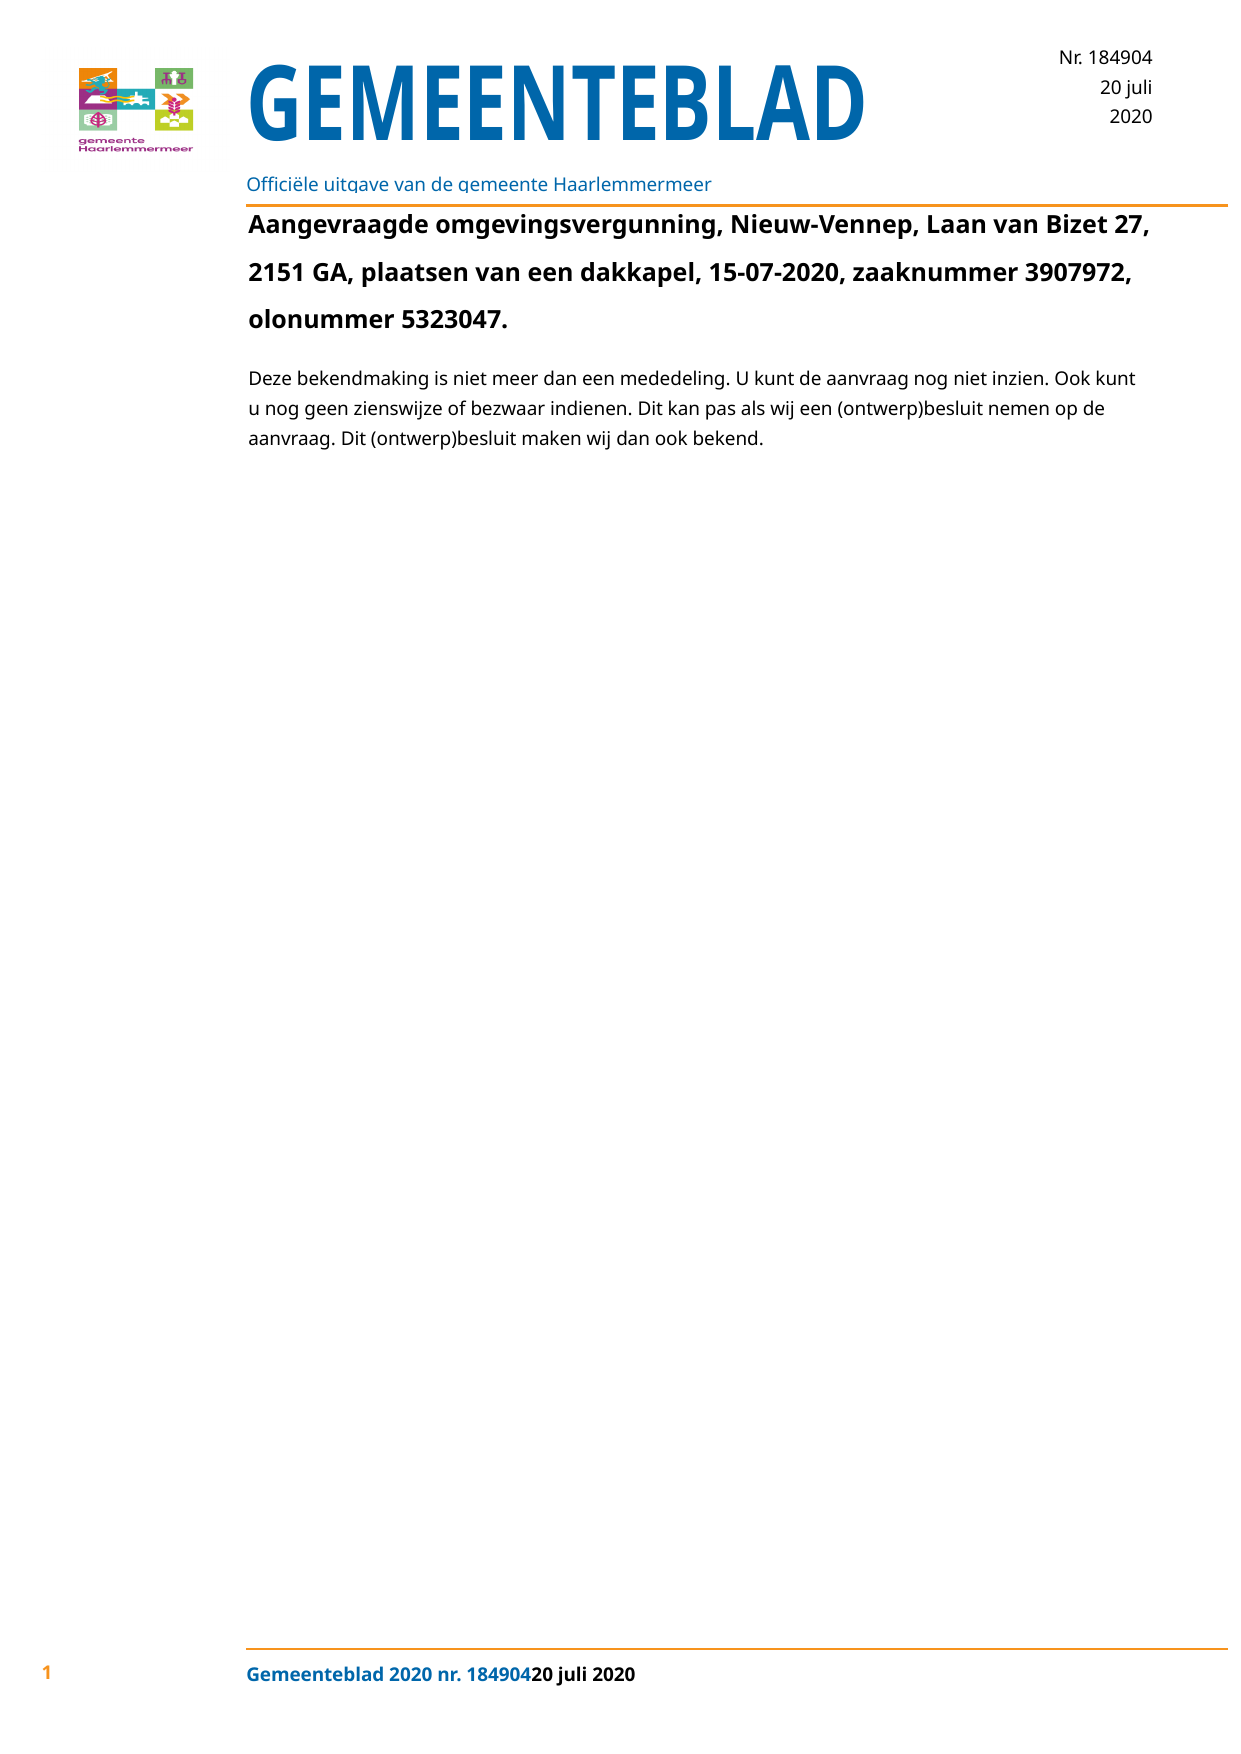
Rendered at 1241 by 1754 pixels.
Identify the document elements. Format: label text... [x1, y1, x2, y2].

text Deze bekendmaking is niet meer dan een mededeling. U kunt de aanvraag nog niet inzien. Ook kunt u nog geen zienswijze of bezwaar indienen. Dit kan pas als wij een (ontwerp)besluit nemen op de aanvraag. Dit (ontwerp)besluit maken wij dan ook bekend. [248, 366, 1152, 450]
picture [41, 47, 231, 172]
text Aangevraagde omgevingsvergunning, Nieuw-Vennep, Laan van Bizet 27, 2151 GA, plaatsen van een dakkapel, 15-07-2020, zaaknummer 3907972, olonummer 5323047. [248, 207, 1152, 336]
